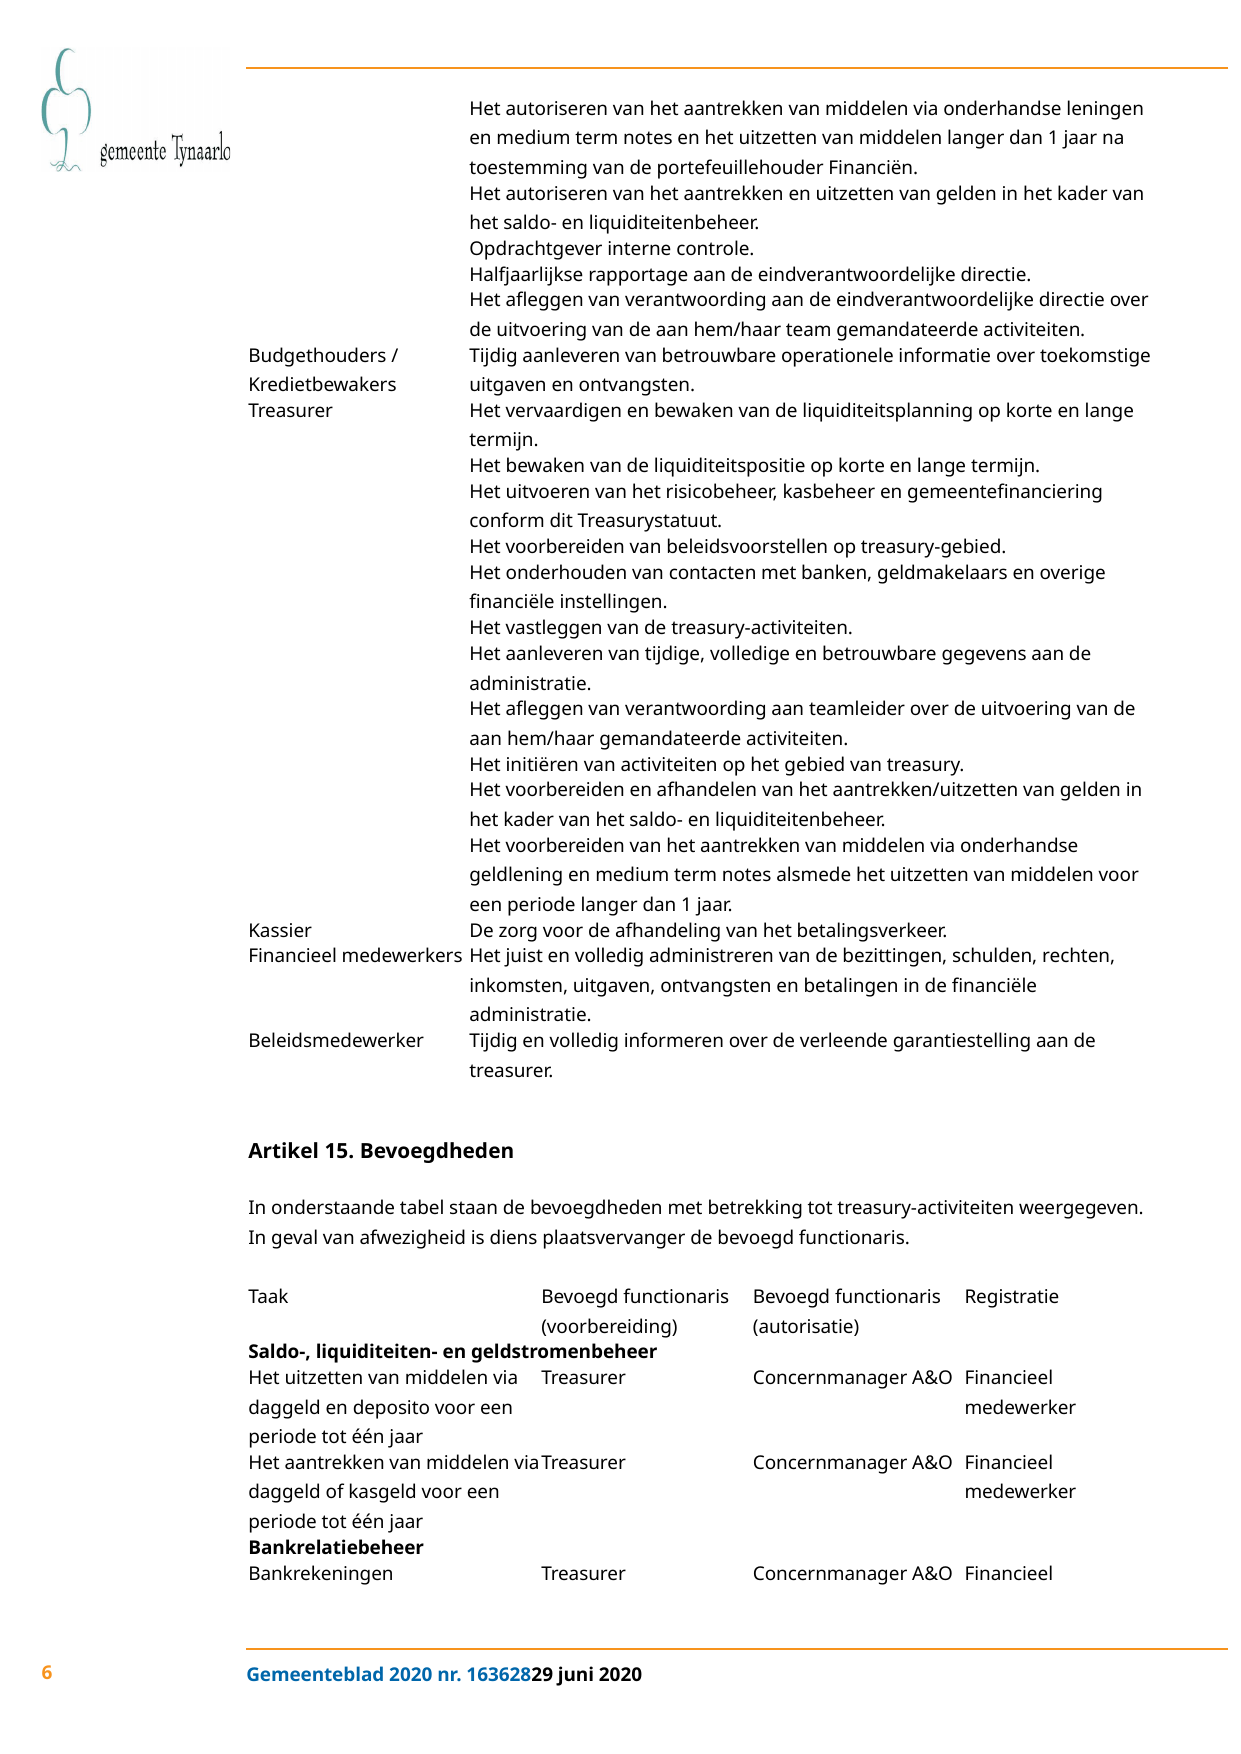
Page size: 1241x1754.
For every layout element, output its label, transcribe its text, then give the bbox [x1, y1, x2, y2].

table_cell [248, 180, 469, 235]
table_cell Budgethouders / Kredietbewakers [248, 342, 469, 397]
table_cell Het vastleggen van de treasury-activiteiten. [469, 615, 1152, 640]
table_cell Financieel medewerkers [248, 943, 469, 1027]
table_cell Het afleggen van verantwoording aan teamleider over de uitvoering van de aan hem/haar gemandateerde activiteiten. [469, 696, 1152, 751]
table_cell Treasurer [248, 397, 469, 452]
table_cell De zorg voor de afhandeling van het betalingsverkeer. [469, 917, 1152, 942]
table_cell Het aantrekken van middelen via daggeld of kasgeld voor een periode tot één jaar [248, 1449, 541, 1534]
table_cell [248, 696, 469, 751]
table_cell Het juist en volledig administreren van de bezittingen, schulden, rechten, inkomsten, uitgaven, ontvangsten en betalingen in de financiële administratie. [469, 943, 1152, 1027]
table_cell [248, 286, 469, 342]
table_cell Financieel medewerker [964, 1364, 1152, 1449]
table_cell Financieel [964, 1560, 1152, 1586]
table_cell Het initiëren van activiteiten op het gebied van treasury. [469, 751, 1152, 777]
table_cell [248, 478, 469, 533]
table_cell Het autoriseren van het aantrekken van middelen via onderhandse leningen en medium term notes en het uitzetten van middelen langer dan 1 jaar na toestemming van de portefeuillehouder Financiën. [469, 95, 1152, 180]
table_header Registratie [964, 1283, 1152, 1338]
table_cell Financieel medewerker [964, 1449, 1152, 1534]
table_cell Het voorbereiden van beleidsvoorstellen op treasury-gebied. [469, 534, 1152, 559]
text In onderstaande tabel staan de bevoegdheden met betrekking tot treasury-activiteiten weergegeven. In geval van afwezigheid is diens plaatsvervanger de bevoegd functionaris. [248, 1194, 1152, 1250]
table_cell Saldo-, liquiditeiten- en geldstromenbeheer [248, 1339, 1152, 1364]
picture [41, 47, 231, 172]
table_cell Het voorbereiden en afhandelen van het aantrekken/uitzetten van gelden in het kader van het saldo- en liquiditeitenbeheer. [469, 777, 1152, 832]
table_header Taak [248, 1283, 541, 1338]
table_cell [248, 235, 469, 261]
table_cell Concernmanager A&O [753, 1449, 964, 1534]
table_cell [248, 640, 469, 696]
table_cell Het bewaken van de liquiditeitspositie op korte en lange termijn. [469, 453, 1152, 478]
table_cell [248, 95, 469, 180]
table_cell [248, 453, 469, 478]
table_cell Beleidsmedewerker [248, 1028, 469, 1083]
table_cell Kassier [248, 917, 469, 942]
table_cell [248, 261, 469, 286]
table_cell Het uitzetten van middelen via daggeld en deposito voor een periode tot één jaar [248, 1364, 541, 1449]
table_cell [248, 832, 469, 917]
table_cell Concernmanager A&O [753, 1364, 964, 1449]
table_cell Treasurer [541, 1449, 753, 1534]
table_cell Het uitvoeren van het risicobeheer, kasbeheer en gemeentefinanciering conform dit Treasurystatuut. [469, 478, 1152, 533]
table_cell Bankrelatiebeheer [248, 1534, 1152, 1560]
table_cell Het vervaardigen en bewaken van de liquiditeitsplanning op korte en lange termijn. [469, 397, 1152, 452]
table_cell Het afleggen van verantwoording aan de eindverantwoordelijke directie over de uitvoering van de aan hem/haar team gemandateerde activiteiten. [469, 286, 1152, 342]
table_cell [248, 534, 469, 559]
table_cell Het aanleveren van tijdige, volledige en betrouwbare gegevens aan de administratie. [469, 640, 1152, 696]
table_header Bevoegd functionaris (voorbereiding) [541, 1283, 753, 1338]
table_cell [248, 559, 469, 614]
table_cell Bankrekeningen [248, 1560, 541, 1586]
table_cell [248, 751, 469, 777]
table_cell Concernmanager A&O [753, 1560, 964, 1586]
table_cell Halfjaarlijkse rapportage aan de eindverantwoordelijke directie. [469, 261, 1152, 286]
table_cell Opdrachtgever interne controle. [469, 235, 1152, 261]
table_header Bevoegd functionaris (autorisatie) [753, 1283, 964, 1338]
table_cell Treasurer [541, 1364, 753, 1449]
table_cell Het onderhouden van contacten met banken, geldmakelaars en overige financiële instellingen. [469, 559, 1152, 614]
table_cell [248, 777, 469, 832]
table_cell Het voorbereiden van het aantrekken van middelen via onderhandse geldlening en medium term notes alsmede het uitzetten van middelen voor een periode langer dan 1 jaar. [469, 832, 1152, 917]
table_cell Tijdig en volledig informeren over de verleende garantiestelling aan de treasurer. [469, 1028, 1152, 1083]
table_cell Treasurer [541, 1560, 753, 1586]
table_cell [248, 615, 469, 640]
table_cell Het autoriseren van het aantrekken en uitzetten van gelden in het kader van het saldo- en liquiditeitenbeheer. [469, 180, 1152, 235]
table_cell Tijdig aanleveren van betrouwbare operationele informatie over toekomstige uitgaven en ontvangsten. [469, 342, 1152, 397]
text Artikel 15. Bevoegdheden [248, 1136, 1152, 1165]
